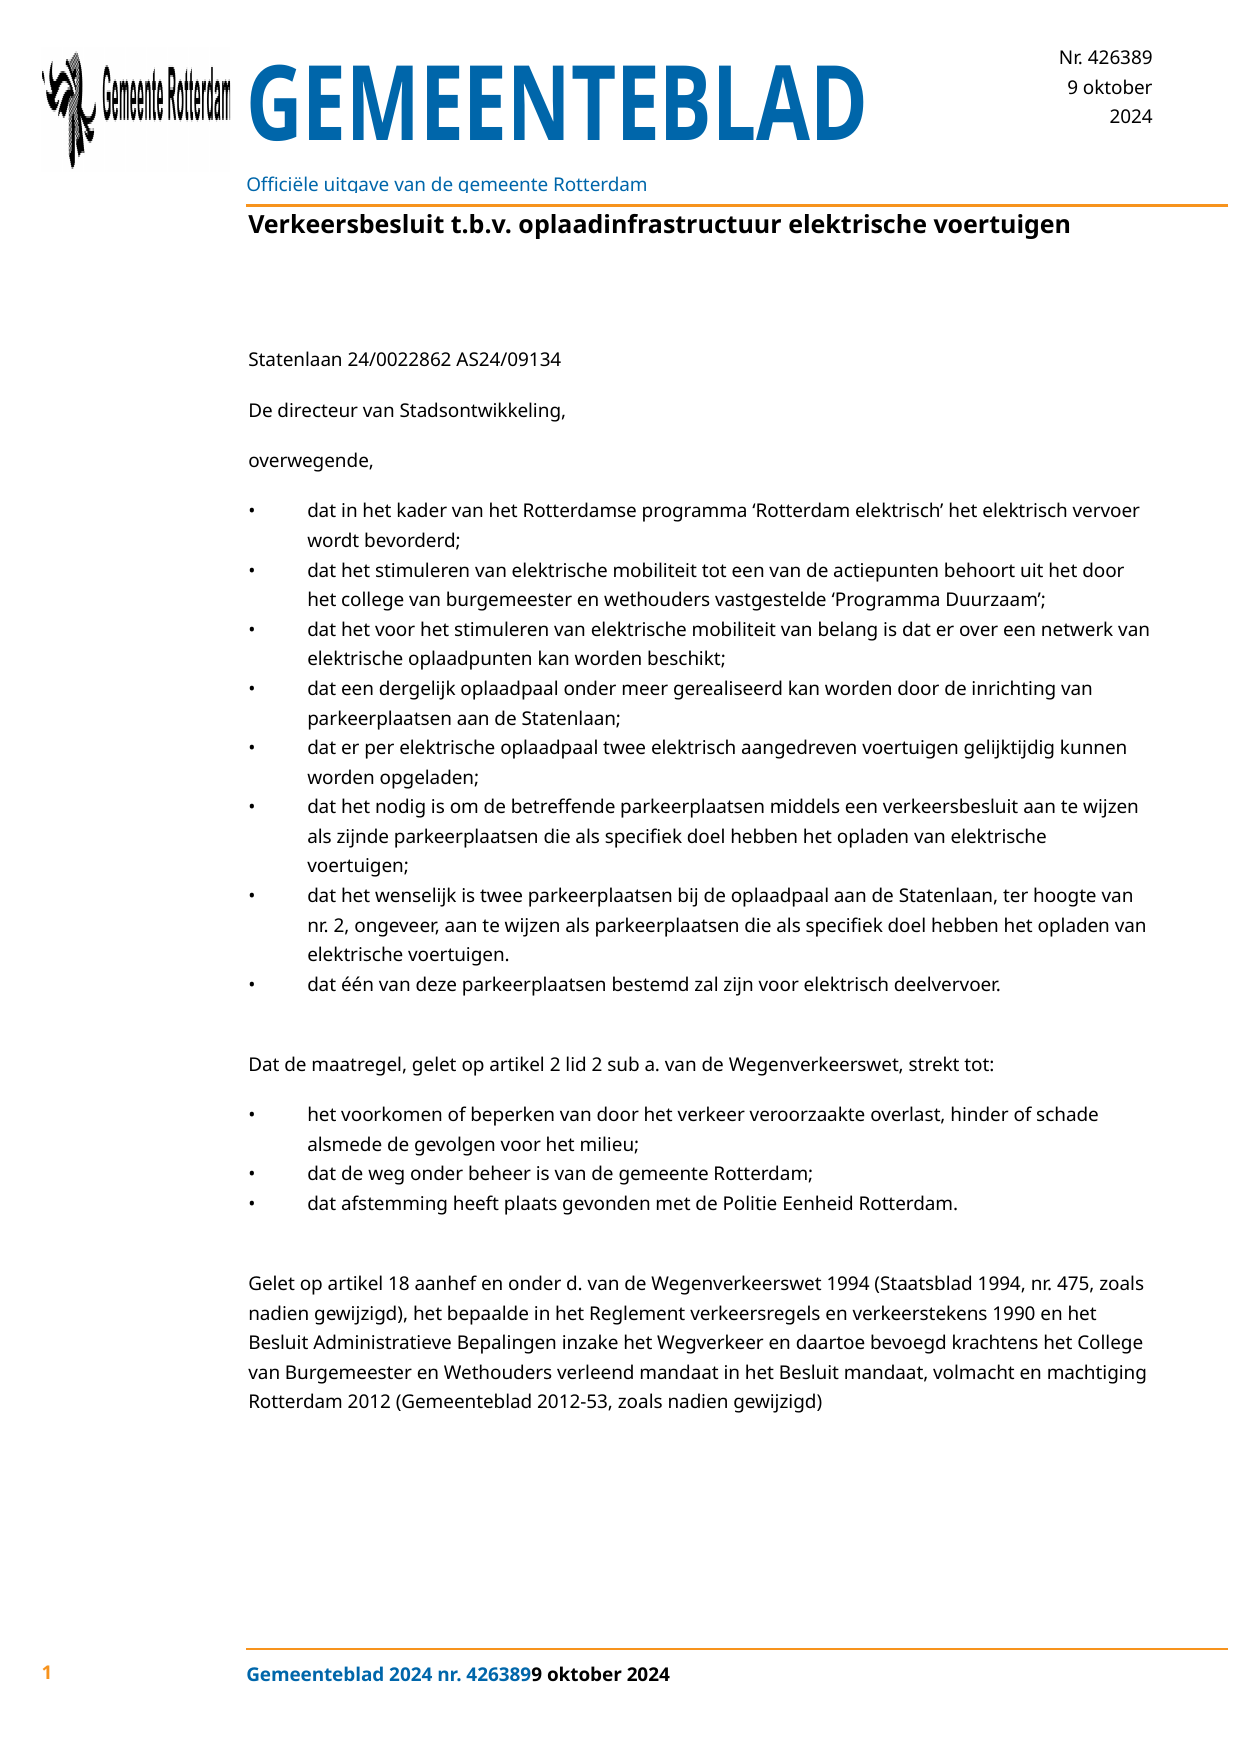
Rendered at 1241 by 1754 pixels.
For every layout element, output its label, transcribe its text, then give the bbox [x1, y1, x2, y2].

text overwegende, [248, 447, 1152, 473]
list dat de weg onder beheer is van de gemeente Rotterdam; [248, 1161, 1152, 1186]
text De directeur van Stadsontwikkeling, [248, 397, 1152, 423]
list dat het wenselijk is twee parkeerplaatsen bij de oplaadpaal aan de Statenlaan, ter hoogte van nr. 2, ongeveer, aan te wijzen als parkeerplaatsen die als specifiek doel hebben het opladen van elektrische voertuigen. [248, 882, 1152, 967]
list dat in het kader van het Rotterdamse programma ‘Rotterdam elektrisch’ het elektrisch vervoer wordt bevorderd; [248, 498, 1152, 553]
text Verkeersbesluit t.b.v. oplaadinfrastructuur elektrische voertuigen [248, 207, 1152, 241]
text Gelet op artikel 18 aanhef en onder d. van de Wegenverkeerswet 1994 (Staatsblad 1994, nr. 475, zoals nadien gewijzigd), het bepaalde in het Reglement verkeersregels en verkeerstekens 1990 en het Besluit Administratieve Bepalingen inzake het Wegverkeer en daartoe bevoegd krachtens het College van Burgemeester en Wethouders verleend mandaat in het Besluit mandaat, volmacht en machtiging Rotterdam 2012 (Gemeenteblad 2012-53, zoals nadien gewijzigd) [248, 1270, 1152, 1414]
picture [41, 47, 231, 172]
list dat een dergelijk oplaadpaal onder meer gerealiseerd kan worden door de inrichting van parkeerplaatsen aan de Statenlaan; [248, 675, 1152, 731]
list dat afstemming heeft plaats gevonden met de Politie Eenheid Rotterdam. [248, 1190, 1152, 1216]
list dat het nodig is om de betreffende parkeerplaatsen middels een verkeersbesluit aan te wijzen als zijnde parkeerplaatsen die als specifiek doel hebben het opladen van elektrische voertuigen; [248, 793, 1152, 878]
text Statenlaan 24/0022862 AS24/09134 [248, 346, 1152, 372]
list dat er per elektrische oplaadpaal twee elektrisch aangedreven voertuigen gelijktijdig kunnen worden opgeladen; [248, 734, 1152, 790]
text Dat de maatregel, gelet op artikel 2 lid 2 sub a. van de Wegenverkeerswet, strekt tot: [248, 1051, 1152, 1077]
list dat het voor het stimuleren van elektrische mobiliteit van belang is dat er over een netwerk van elektrische oplaadpunten kan worden beschikt; [248, 616, 1152, 671]
list dat één van deze parkeerplaatsen bestemd zal zijn voor elektrisch deelvervoer. [248, 971, 1152, 997]
list dat het stimuleren van elektrische mobiliteit tot een van de actiepunten behoort uit het door het college van burgemeester en wethouders vastgestelde ‘Programma Duurzaam’; [248, 557, 1152, 612]
list het voorkomen of beperken van door het verkeer veroorzaakte overlast, hinder of schade alsmede de gevolgen voor het milieu; [248, 1101, 1152, 1157]
